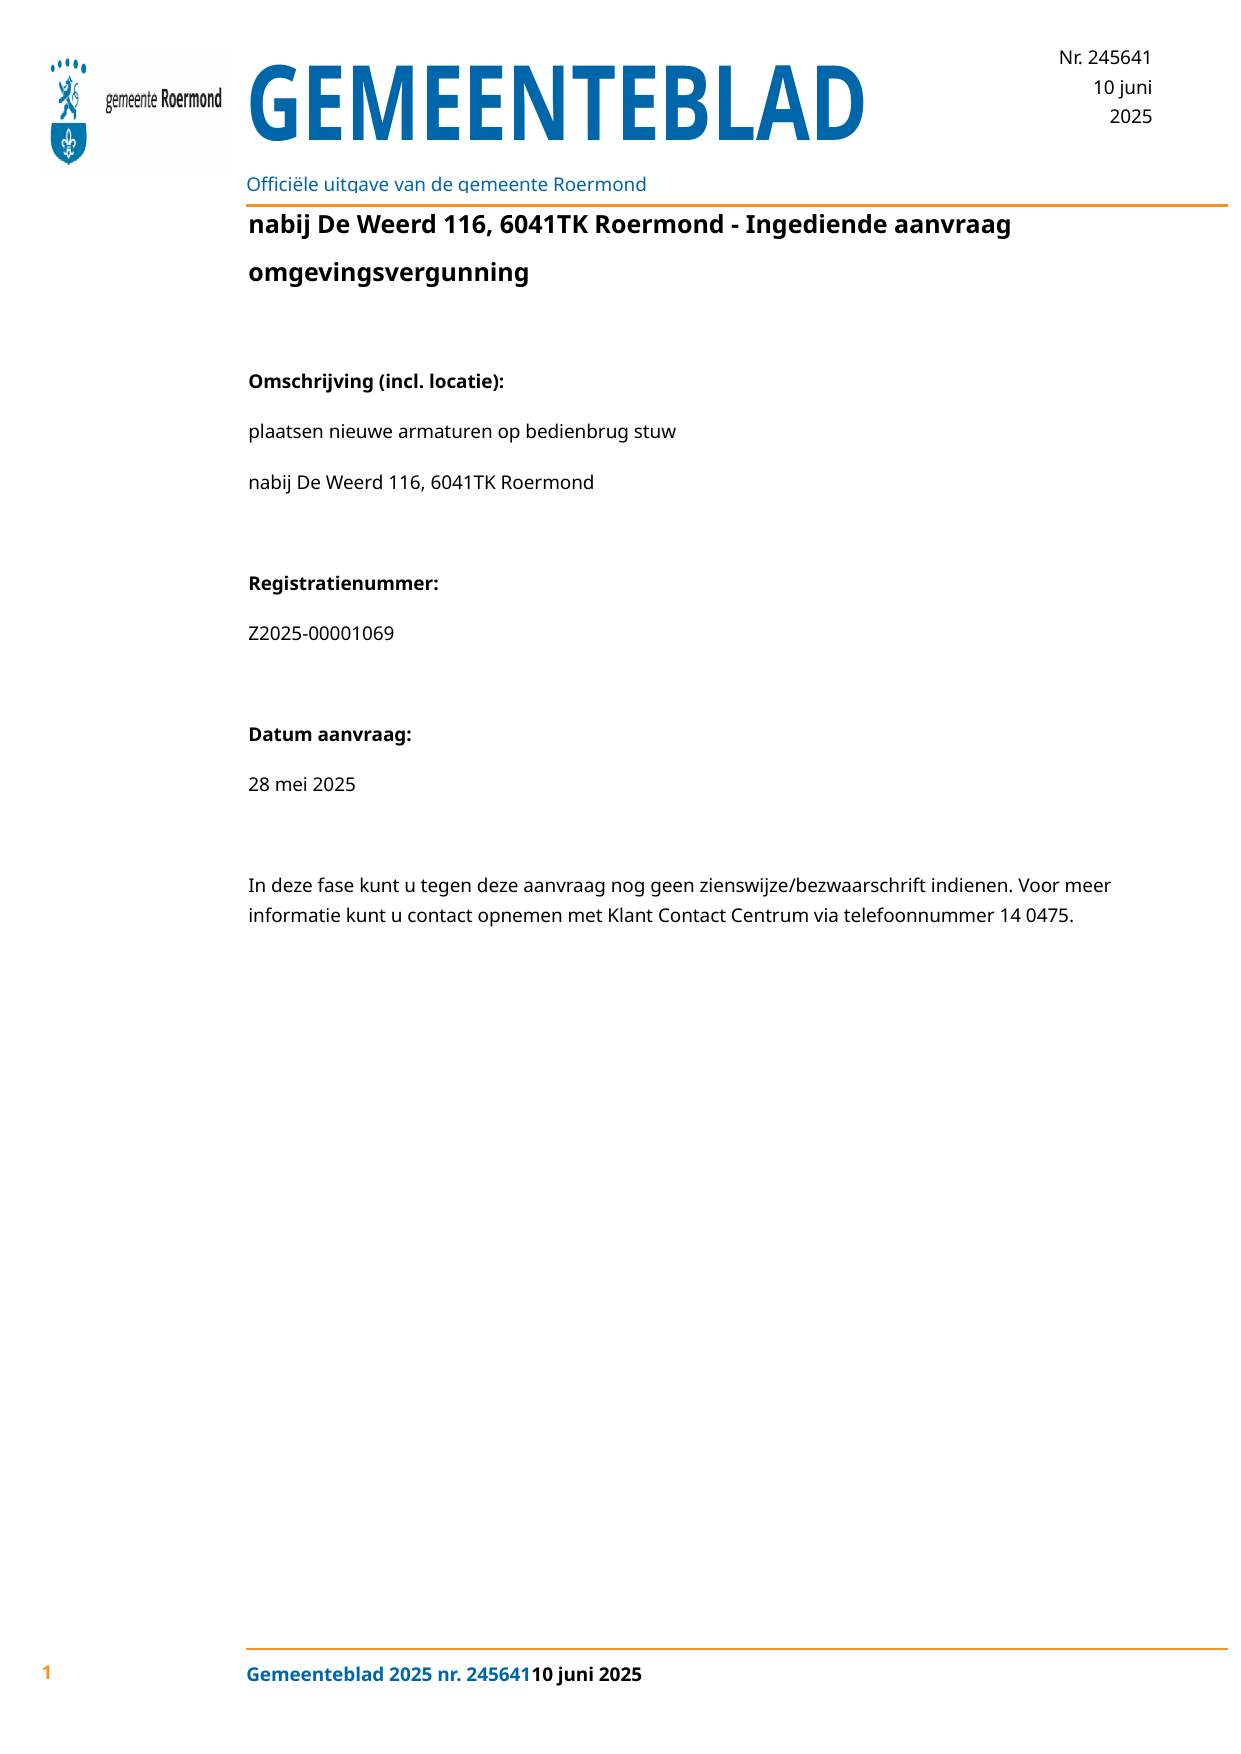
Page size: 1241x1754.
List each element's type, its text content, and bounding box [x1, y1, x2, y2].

text nabij De Weerd 116, 6041TK Roermond - Ingediende aanvraag omgevingsvergunning [248, 207, 1152, 288]
picture [41, 47, 231, 172]
text plaatsen nieuwe armaturen op bedienbrug stuw [248, 419, 1152, 444]
text Omschrijving (incl. locatie): [248, 368, 1152, 394]
text In deze fase kunt u tegen deze aanvraag nog geen zienswijze/bezwaarschrift indienen. Voor meer informatie kunt u contact opnemen met Klant Contact Centrum via telefoonnummer 14 0475. [248, 872, 1152, 928]
text Datum aanvraag: [248, 721, 1152, 747]
text Registratienummer: [248, 570, 1152, 596]
text nabij De Weerd 116, 6041TK Roermond [248, 469, 1152, 495]
text 28 mei 2025 [248, 772, 1152, 797]
text Z2025-00001069 [248, 620, 1152, 646]
